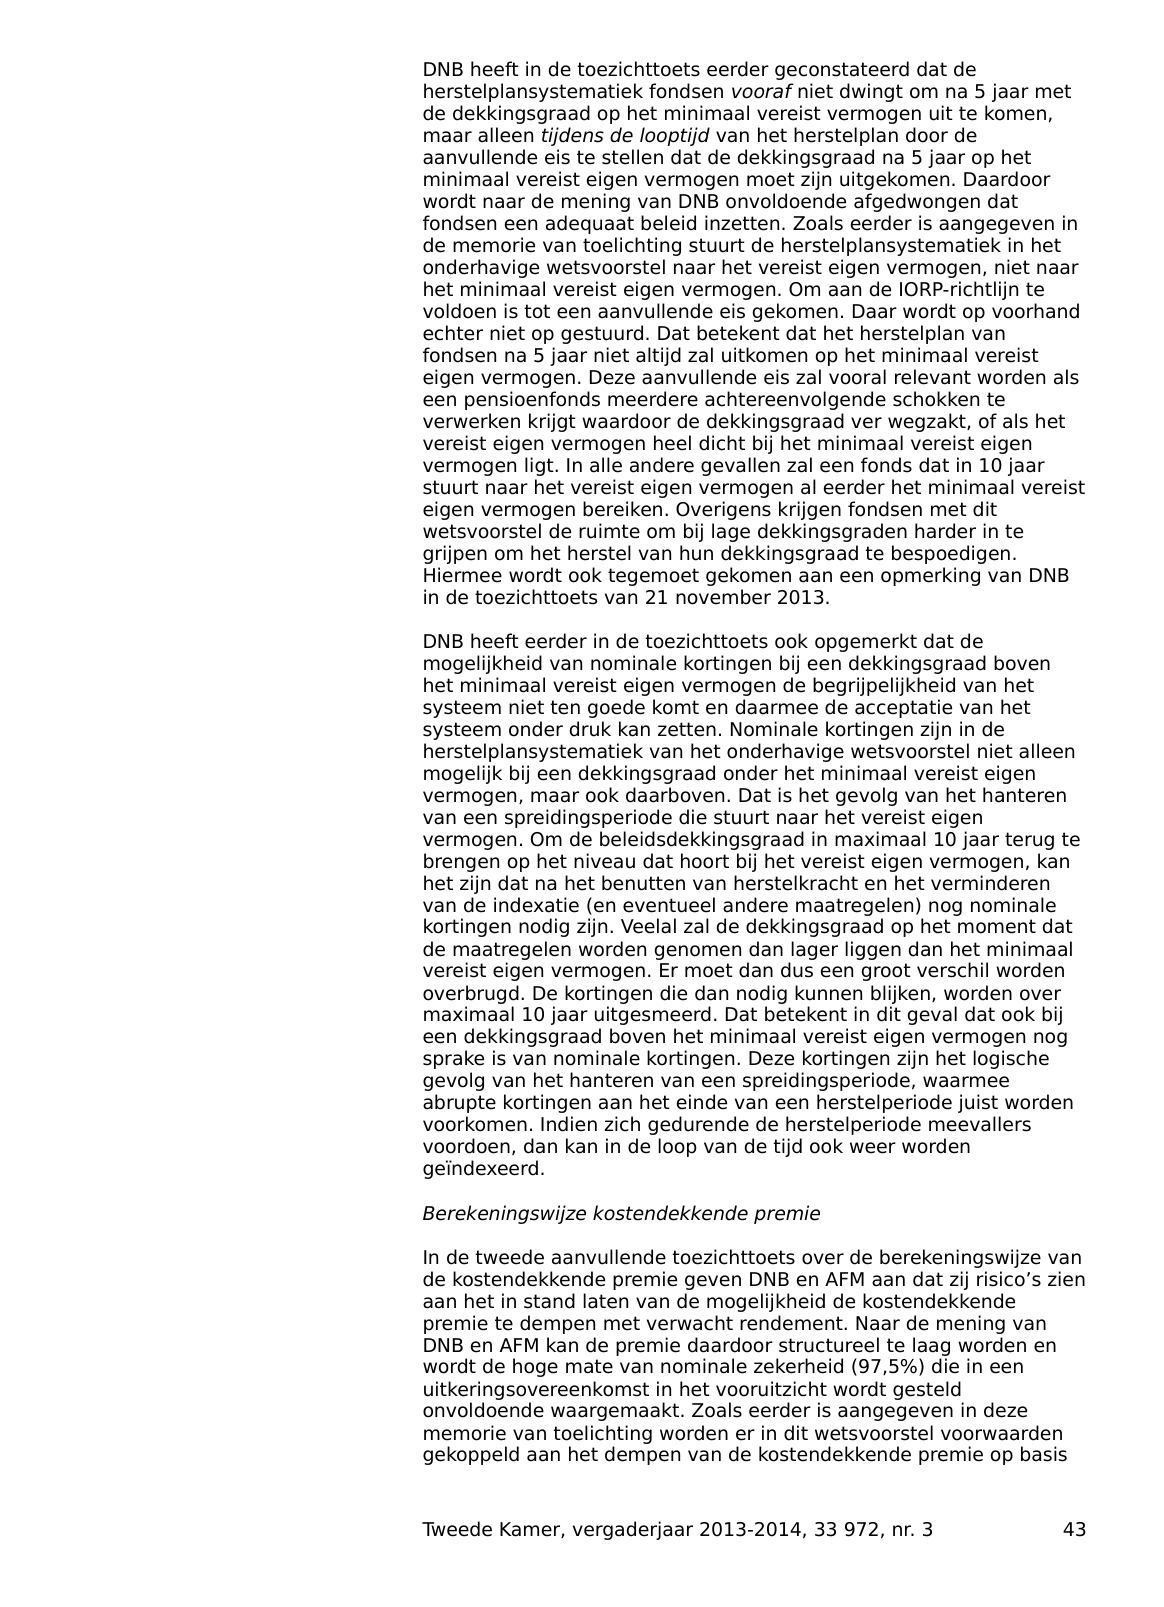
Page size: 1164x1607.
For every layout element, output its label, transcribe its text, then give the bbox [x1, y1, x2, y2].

subtitle Berekeningswijze kostendekkende premie [422, 1202, 1087, 1224]
text In de tweede aanvullende toezichttoets over de berekeningswijze van de kostendekkende premie geven DNB en AFM aan dat zij risico’s zien aan het in stand laten van de mogelijkheid de kostendekkende premie te dempen met verwacht rendement. Naar de mening van DNB en AFM kan de premie daardoor structureel te laag worden en wordt de hoge mate van nominale zekerheid (97,5%) die in een uitkeringsovereenkomst in het vooruitzicht wordt gesteld onvoldoende waargemaakt. Zoals eerder is aangegeven in deze memorie van toelichting worden er in dit wetsvoorstel voorwaarden gekoppeld aan het dempen van de kostendekkende premie op basis [422, 1247, 1087, 1466]
text DNB heeft eerder in de toezichttoets ook opgemerkt dat de mogelijkheid van nominale kortingen bij een dekkingsgraad boven het minimaal vereist eigen vermogen de begrijpelijkheid van het systeem niet ten goede komt en daarmee de acceptatie van het systeem onder druk kan zetten. Nominale kortingen zijn in de herstelplansystematiek van het onderhavige wetsvoorstel niet alleen mogelijk bij een dekkingsgraad onder het minimaal vereist eigen vermogen, maar ook daarboven. Dat is het gevolg van het hanteren van een spreidingsperiode die stuurt naar het vereist eigen vermogen. Om de beleidsdekkingsgraad in maximaal 10 jaar terug te brengen op het niveau dat hoort bij het vereist eigen vermogen, kan het zijn dat na het benutten van herstelkracht en het verminderen van de indexatie (en eventueel andere maatregelen) nog nominale kortingen nodig zijn. Veelal zal de dekkingsgraad op het moment dat de maatregelen worden genomen dan lager liggen dan het minimaal vereist eigen vermogen. Er moet dan dus een groot verschil worden overbrugd. De kortingen die dan nodig kunnen blijken, worden over maximaal 10 jaar uitgesmeerd. Dat betekent in dit geval dat ook bij een dekkingsgraad boven het minimaal vereist eigen vermogen nog sprake is van nominale kortingen. Deze kortingen zijn het logische gevolg van het hanteren van een spreidingsperiode, waarmee abrupte kortingen aan het einde van een herstelperiode juist worden voorkomen. Indien zich gedurende de herstelperiode meevallers voordoen, dan kan in de loop van de tijd ook weer worden geïndexeerd. [422, 631, 1087, 1180]
text DNB heeft in de toezichttoets eerder geconstateerd dat de herstelplansystematiek fondsen vooraf niet dwingt om na 5 jaar met de dekkingsgraad op het minimaal vereist vermogen uit te komen, maar alleen tijdens de looptijd van het herstelplan door de aanvullende eis te stellen dat de dekkingsgraad na 5 jaar op het minimaal vereist eigen vermogen moet zijn uitgekomen. Daardoor wordt naar de mening van DNB onvoldoende afgedwongen dat fondsen een adequaat beleid inzetten. Zoals eerder is aangegeven in de memorie van toelichting stuurt de herstelplansystematiek in het onderhavige wetsvoorstel naar het vereist eigen vermogen, niet naar het minimaal vereist eigen vermogen. Om aan de IORP-richtlijn te voldoen is tot een aanvullende eis gekomen. Daar wordt op voorhand echter niet op gestuurd. Dat betekent dat het herstelplan van fondsen na 5 jaar niet altijd zal uitkomen op het minimaal vereist eigen vermogen. Deze aanvullende eis zal vooral relevant worden als een pensioenfonds meerdere achtereenvolgende schokken te verwerken krijgt waardoor de dekkingsgraad ver wegzakt, of als het vereist eigen vermogen heel dicht bij het minimaal vereist eigen vermogen ligt. In alle andere gevallen zal een fonds dat in 10 jaar stuurt naar het vereist eigen vermogen al eerder het minimaal vereist eigen vermogen bereiken. Overigens krijgen fondsen met dit wetsvoorstel de ruimte om bij lage dekkingsgraden harder in te grijpen om het herstel van hun dekkingsgraad te bespoedigen. Hiermee wordt ook tegemoet gekomen aan een opmerking van DNB in de toezichttoets van 21 november 2013. [422, 59, 1087, 608]
